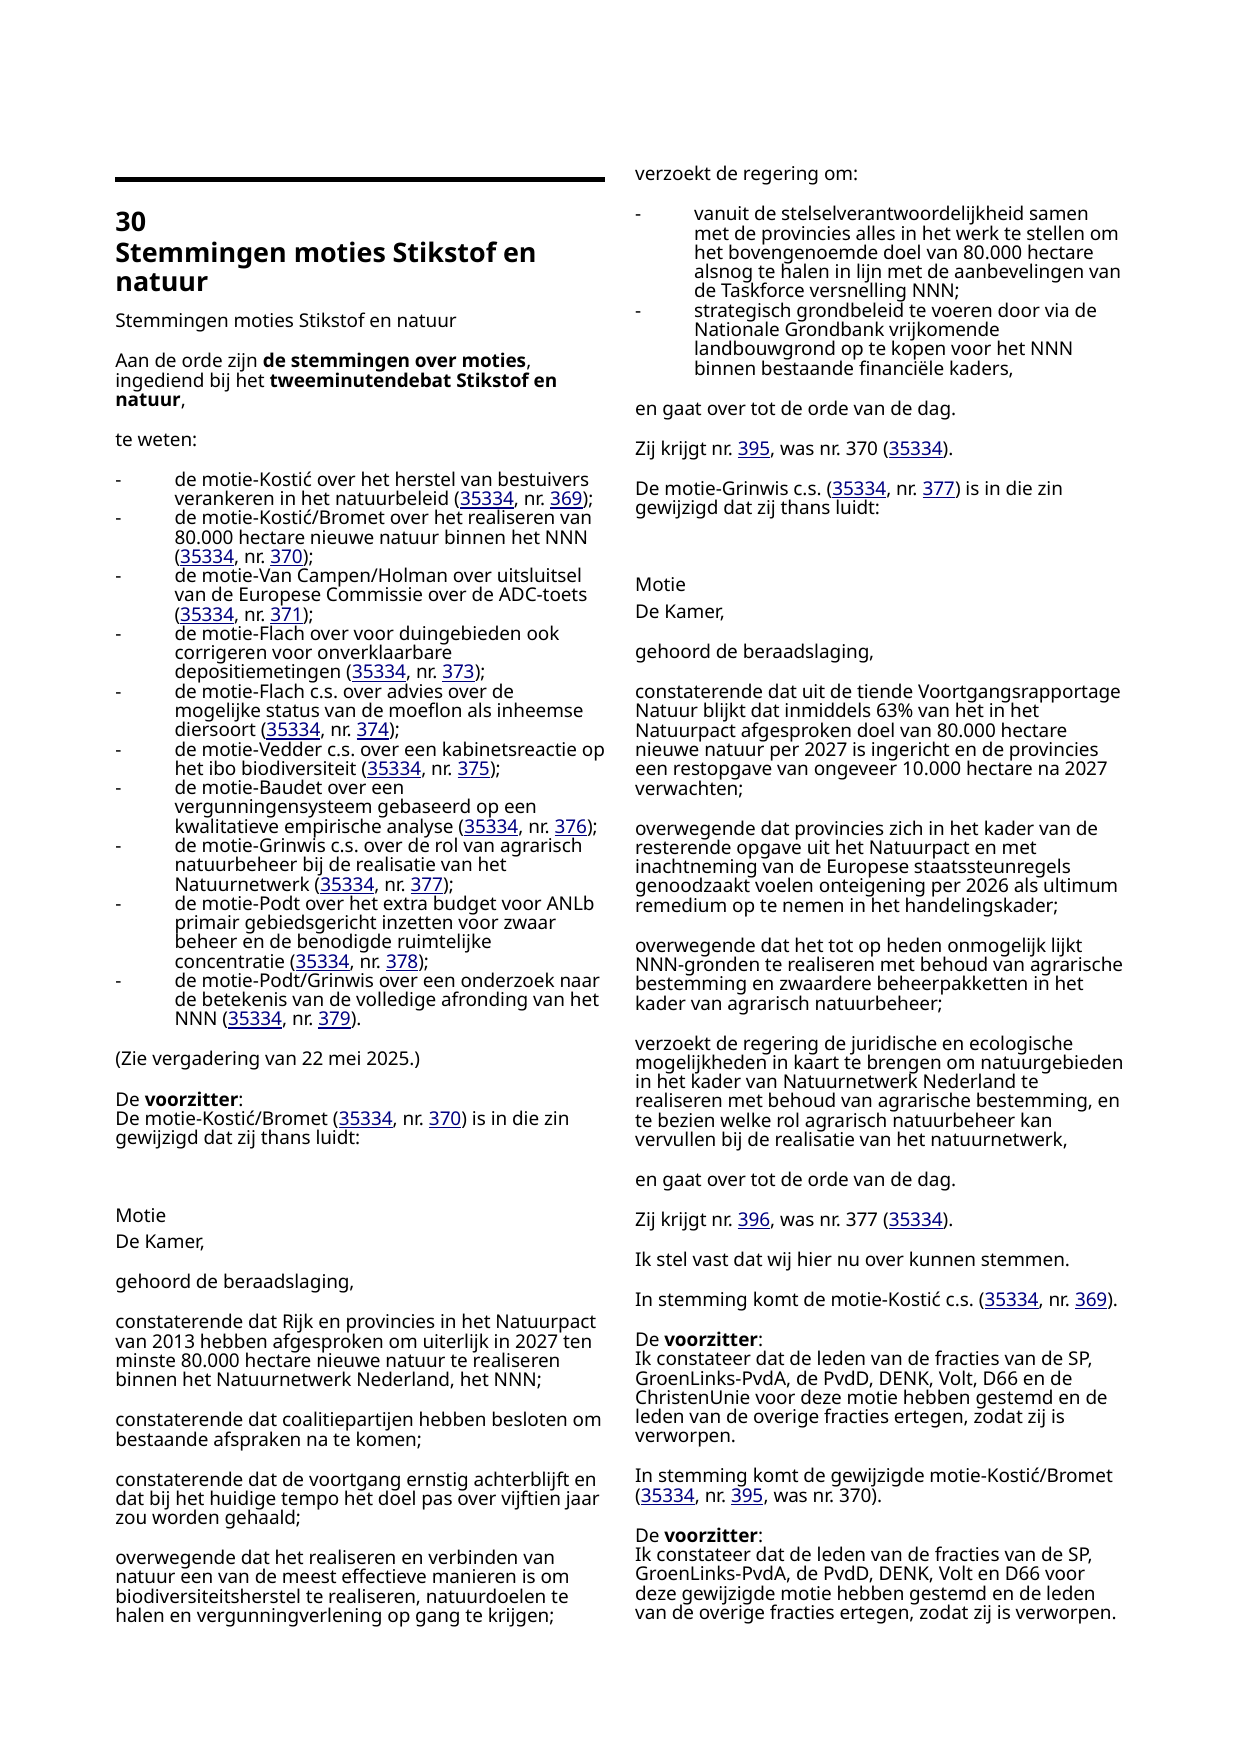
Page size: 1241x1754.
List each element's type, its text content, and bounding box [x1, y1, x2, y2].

text verzoekt de regering om: [635, 165, 1125, 184]
text De motie-Kostić/Bromet (35334, nr. 370) is in die zin gewijzigd dat zij thans luidt: [115, 1110, 605, 1148]
text en gaat over tot de orde van de dag. [635, 1171, 1125, 1190]
text Ik stel vast dat wij hier nu over kunnen stemmen. [635, 1251, 1125, 1270]
text Motie [635, 572, 1125, 597]
text In stemming komt de gewijzigde motie-Kostić/Bromet (35334, nr. 395, was nr. 370). [635, 1467, 1125, 1506]
list de motie-Flach c.s. over advies over de mogelijke status van de moeflon als inheemse diersoort (35334, nr. 374); [115, 683, 605, 741]
text overwegende dat het realiseren en verbinden van natuur een van de meest effectieve manieren is om biodiversiteitsherstel te realiseren, natuurdoelen te halen en vergunningverlening op gang te krijgen; [115, 1549, 605, 1626]
list de motie-Kostić over het herstel van bestuivers verankeren in het natuurbeleid (35334, nr. 369); [115, 471, 605, 509]
list de motie-Baudet over een vergunningensysteem gebaseerd op een kwalitatieve empirische analyse (35334, nr. 376); [115, 779, 605, 837]
text De Kamer, [635, 603, 1125, 622]
text Motie [115, 1202, 605, 1227]
text overwegende dat het tot op heden onmogelijk lijkt NNN-gronden te realiseren met behoud van agrarische bestemming en zwaardere beheerpakketten in het kader van agrarisch natuurbeheer; [635, 937, 1125, 1014]
text overwegende dat provincies zich in het kader van de resterende opgave uit het Natuurpact en met inachtneming van de Europese staatssteunregels genoodzaakt voelen onteigening per 2026 als ultimum remedium op te nemen in het handelingskader; [635, 819, 1125, 916]
list de motie-Grinwis c.s. over de rol van agrarisch natuurbeheer bij de realisatie van het Natuurnetwerk (35334, nr. 377); [115, 837, 605, 895]
list de motie-Podt/Grinwis over een onderzoek naar de betekenis van de volledige afronding van het NNN (35334, nr. 379). [115, 972, 605, 1030]
text De voorzitter: [115, 1091, 605, 1110]
list de motie-Kostić/Bromet over het realiseren van 80.000 hectare nieuwe natuur binnen het NNN (35334, nr. 370); [115, 509, 605, 567]
list de motie-Van Campen/Holman over uitsluitsel van de Europese Commissie over de ADC-toets (35334, nr. 371); [115, 567, 605, 625]
text 30 [115, 203, 605, 239]
text constaterende dat Rijk en provincies in het Natuurpact van 2013 hebben afgesproken om uiterlijk in 2027 ten minste 80.000 hectare nieuwe natuur te realiseren binnen het Natuurnetwerk Nederland, het NNN; [115, 1313, 605, 1391]
text constaterende dat coalitiepartijen hebben besloten om bestaande afspraken na te komen; [115, 1411, 605, 1450]
text Ik constateer dat de leden van de fracties van de SP, GroenLinks-PvdA, de PvdD, DENK, Volt en D66 voor deze gewijzigde motie hebben gestemd en de leden van de overige fracties ertegen, zodat zij is verworpen. [635, 1546, 1125, 1623]
text gehoord de beraadslaging, [635, 643, 1125, 662]
text Zij krijgt nr. 396, was nr. 377 (35334). [635, 1211, 1125, 1230]
text gehoord de beraadslaging, [115, 1273, 605, 1293]
text verzoekt de regering de juridische en ecologische mogelijkheden in kaart te brengen om natuurgebieden in het kader van Natuurnetwerk Nederland te realiseren met behoud van agrarische bestemming, en te bezien welke rol agrarisch natuurbeheer kan vervullen bij de realisatie van het natuurnetwerk, [635, 1034, 1125, 1150]
text Zij krijgt nr. 395, was nr. 370 (35334). [635, 439, 1125, 459]
text De Kamer, [115, 1233, 605, 1253]
text (Zie vergadering van 22 mei 2025.) [115, 1050, 605, 1070]
list de motie-Vedder c.s. over een kabinetsreactie op het ibo biodiversiteit (35334, nr. 375); [115, 741, 605, 779]
text De voorzitter: [635, 1331, 1125, 1350]
text De voorzitter: [635, 1527, 1125, 1546]
text constaterende dat uit de tiende Voortgangsrapportage Natuur blijkt dat inmiddels 63% van het in het Natuurpact afgesproken doel van 80.000 hectare nieuwe natuur per 2027 is ingericht en de provincies een restopgave van ongeveer 10.000 hectare na 2027 verwachten; [635, 683, 1125, 799]
text De motie-Grinwis c.s. (35334, nr. 377) is in die zin gewijzigd dat zij thans luidt: [635, 479, 1125, 518]
list vanuit de stelselverantwoordelijkheid samen met de provincies alles in het werk te stellen om het bovengenoemde doel van 80.000 hectare alsnog te halen in lijn met de aanbevelingen van de Taskforce versnelling NNN; [635, 205, 1125, 302]
text en gaat over tot de orde van de dag. [635, 399, 1125, 419]
list de motie-Podt over het extra budget voor ANLb primair gebiedsgericht inzetten voor zwaar beheer en de benodigde ruimtelijke concentratie (35334, nr. 378); [115, 895, 605, 972]
list strategisch grondbeleid te voeren door via de Nationale Grondbank vrijkomende landbouwgrond op te kopen voor het NNN binnen bestaande financiële kaders, [635, 302, 1125, 379]
text Ik constateer dat de leden van de fracties van de SP, GroenLinks-PvdA, de PvdD, DENK, Volt, D66 en de ChristenUnie voor deze motie hebben gestemd en de leden van de overige fracties ertegen, zodat zij is verworpen. [635, 1350, 1125, 1447]
text Stemmingen moties Stikstof en natuur [115, 312, 605, 332]
text In stemming komt de motie-Kostić c.s. (35334, nr. 369). [635, 1291, 1125, 1310]
text Stemmingen moties Stikstof en natuur [115, 239, 605, 312]
text te weten: [115, 431, 605, 450]
list de motie-Flach over voor duingebieden ook corrigeren voor onverklaarbare depositiemetingen (35334, nr. 373); [115, 625, 605, 683]
text Aan de orde zijn de stemmingen over moties, ingediend bij het tweeminutendebat Stikstof en natuur, [115, 352, 605, 410]
text constaterende dat de voortgang ernstig achterblijft en dat bij het huidige tempo het doel pas over vijftien jaar zou worden gehaald; [115, 1471, 605, 1528]
